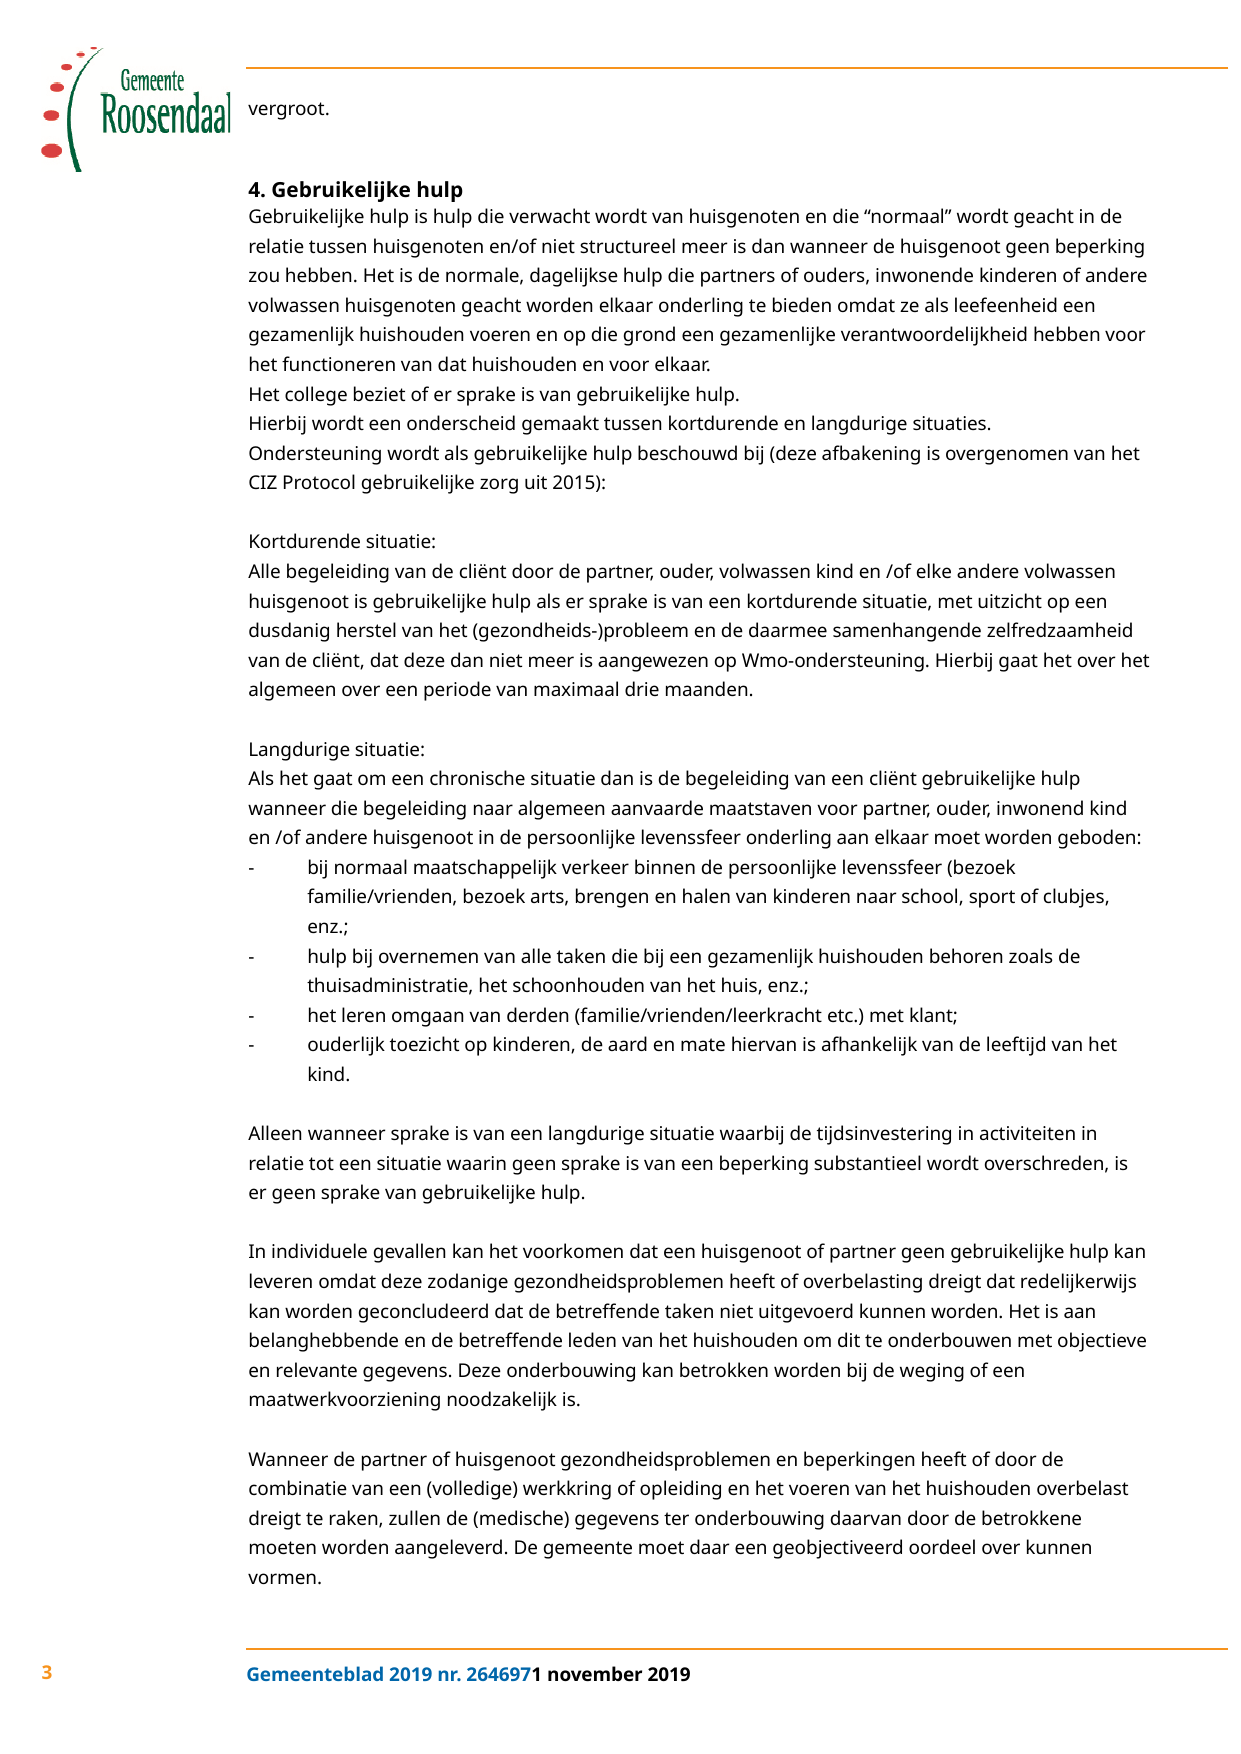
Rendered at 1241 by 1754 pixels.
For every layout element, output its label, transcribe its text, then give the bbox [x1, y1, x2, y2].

text Wanneer de partner of huisgenoot gezondheidsproblemen en beperkingen heeft of door de combinatie van een (volledige) werkkring of opleiding en het voeren van het huishouden overbelast dreigt te raken, zullen de (medische) gegevens ter onderbouwing daarvan door de betrokkene moeten worden aangeleverd. De gemeente moet daar een geobjectiveerd oordeel over kunnen vormen. [248, 1446, 1152, 1590]
text Ondersteuning wordt als gebruikelijke hulp beschouwd bij (deze afbakening is overgenomen van het CIZ Protocol gebruikelijke zorg uit 2015): [248, 440, 1152, 495]
list hulp bij overnemen van alle taken die bij een gezamenlijk huishouden behoren zoals de thuisadministratie, het schoonhouden van het huis, enz.; [248, 943, 1152, 998]
text vergroot. [248, 95, 1152, 121]
text Hierbij wordt een onderscheid gemaakt tussen kortdurende en langdurige situaties. [248, 410, 1152, 436]
text 4. Gebruikelijke hulp [248, 175, 1152, 203]
list ouderlijk toezicht op kinderen, de aard en mate hiervan is afhankelijk van de leeftijd van het kind. [248, 1032, 1152, 1087]
text Langdurige situatie: [248, 736, 1152, 761]
list bij normaal maatschappelijk verkeer binnen de persoonlijke levenssfeer (bezoek familie/vrienden, bezoek arts, brengen en halen van kinderen naar school, sport of clubjes, enz.; [248, 854, 1152, 939]
text Als het gaat om een chronische situatie dan is de begeleiding van een cliënt gebruikelijke hulp wanneer die begeleiding naar algemeen aanvaarde maatstaven voor partner, ouder, inwonend kind en /of andere huisgenoot in de persoonlijke levenssfeer onderling aan elkaar moet worden geboden: [248, 765, 1152, 850]
list het leren omgaan van derden (familie/vrienden/leerkracht etc.) met klant; [248, 1002, 1152, 1028]
picture [41, 47, 231, 172]
text Alleen wanneer sprake is van een langdurige situatie waarbij de tijdsinvestering in activiteiten in relatie tot een situatie waarin geen sprake is van een beperking substantieel wordt overschreden, is er geen sprake van gebruikelijke hulp. [248, 1120, 1152, 1205]
text Kortdurende situatie: [248, 529, 1152, 554]
text Gebruikelijke hulp is hulp die verwacht wordt van huisgenoten en die “normaal” wordt geacht in de relatie tussen huisgenoten en/of niet structureel meer is dan wanneer de huisgenoot geen beperking zou hebben. Het is de normale, dagelijkse hulp die partners of ouders, inwonende kinderen of andere volwassen huisgenoten geacht worden elkaar onderling te bieden omdat ze als leefeenheid een gezamenlijk huishouden voeren en op die grond een gezamenlijke verantwoordelijkheid hebben voor het functioneren van dat huishouden en voor elkaar. [248, 203, 1152, 377]
text Alle begeleiding van de cliënt door de partner, ouder, volwassen kind en /of elke andere volwassen huisgenoot is gebruikelijke hulp als er sprake is van een kortdurende situatie, met uitzicht op een dusdanig herstel van het (gezondheids-)probleem en de daarmee samenhangende zelfredzaamheid van de cliënt, dat deze dan niet meer is aangewezen op Wmo-ondersteuning. Hierbij gaat het over het algemeen over een periode van maximaal drie maanden. [248, 558, 1152, 702]
text In individuele gevallen kan het voorkomen dat een huisgenoot of partner geen gebruikelijke hulp kan leveren omdat deze zodanige gezondheidsproblemen heeft of overbelasting dreigt dat redelijkerwijs kan worden geconcludeerd dat de betreffende taken niet uitgevoerd kunnen worden. Het is aan belanghebbende en de betreffende leden van het huishouden om dit te onderbouwen met objectieve en relevante gegevens. Deze onderbouwing kan betrokken worden bij de weging of een maatwerkvoorziening noodzakelijk is. [248, 1239, 1152, 1412]
text Het college beziet of er sprake is van gebruikelijke hulp. [248, 381, 1152, 406]
